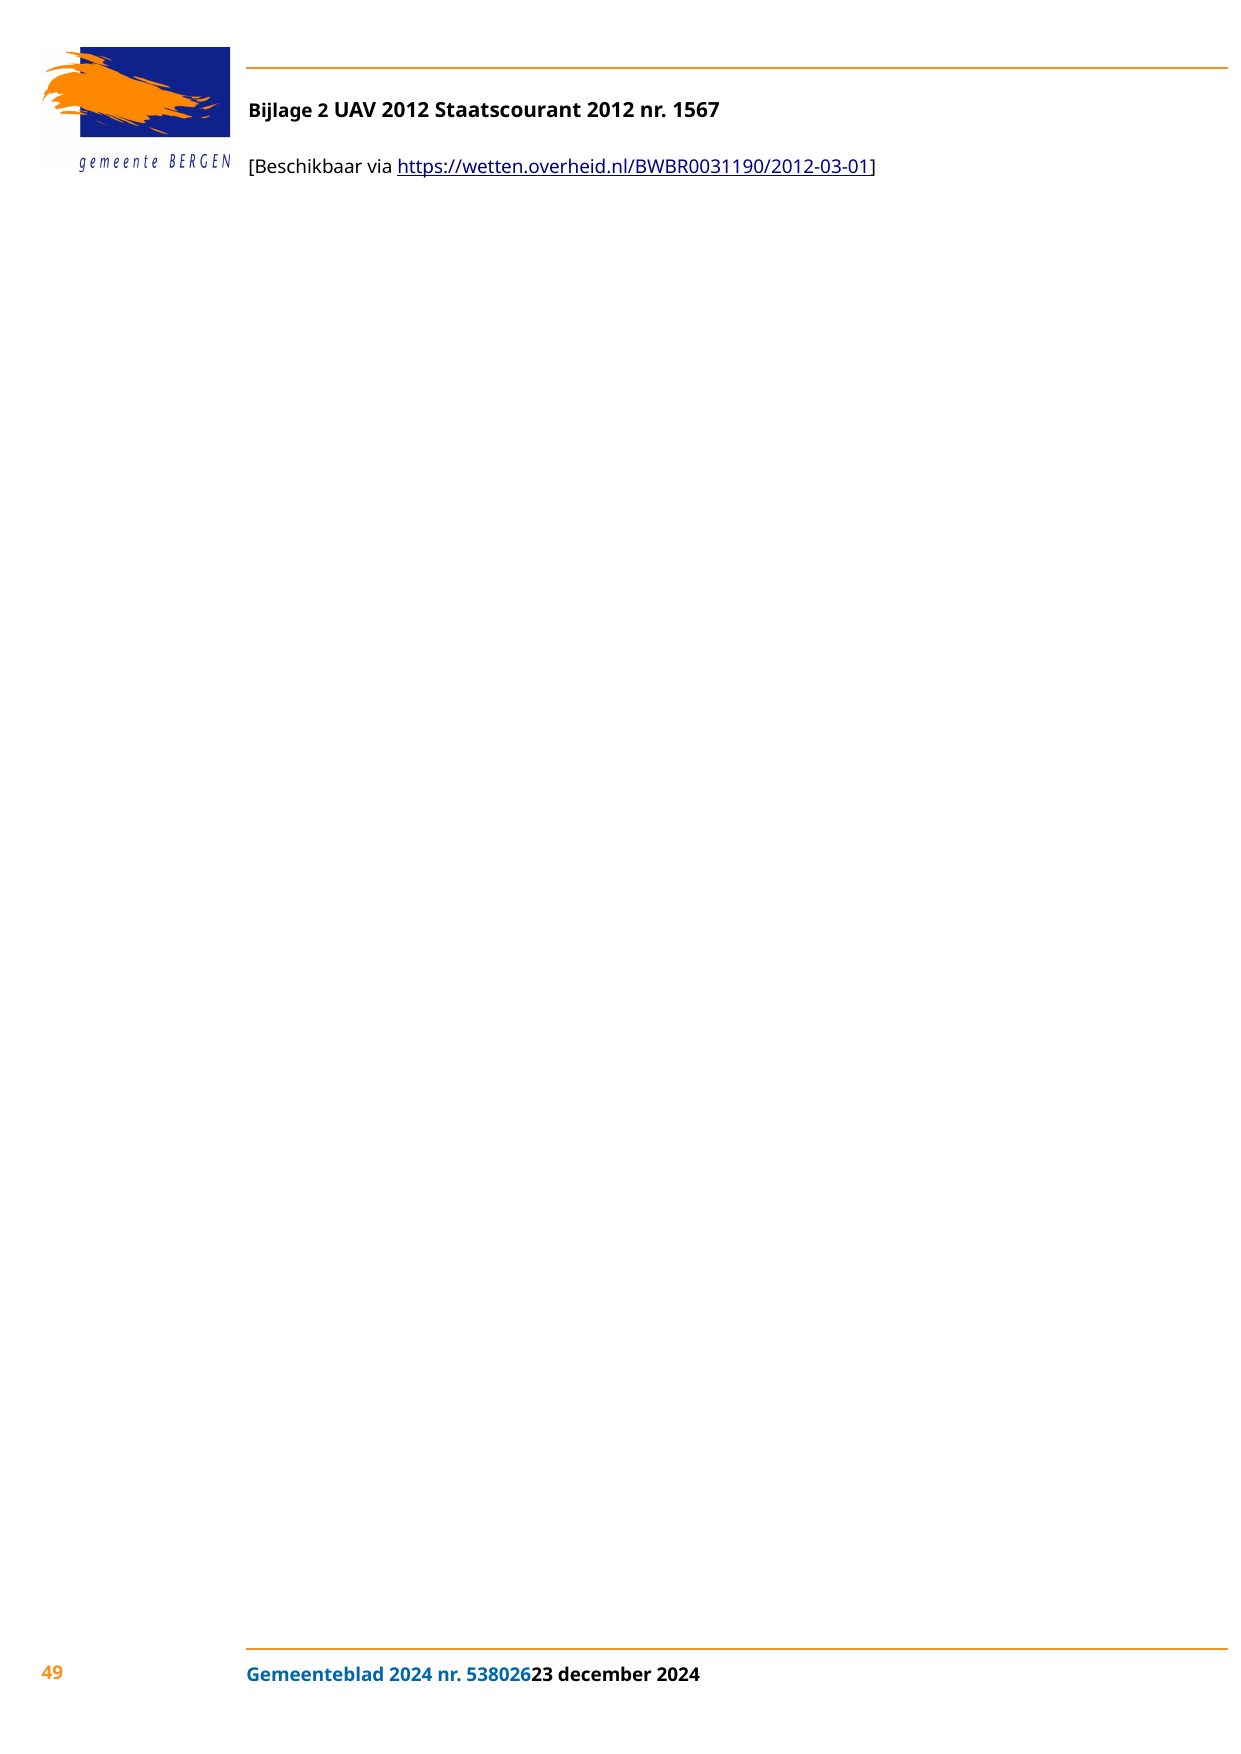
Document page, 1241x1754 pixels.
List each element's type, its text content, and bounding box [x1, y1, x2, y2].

text Bijlage 2 UAV 2012 Staatscourant 2012 nr. 1567 [248, 95, 1152, 123]
text [Beschikbaar via https://wetten.overheid.nl/BWBR0031190/2012-03-01] [248, 153, 1152, 179]
picture [41, 47, 231, 172]
